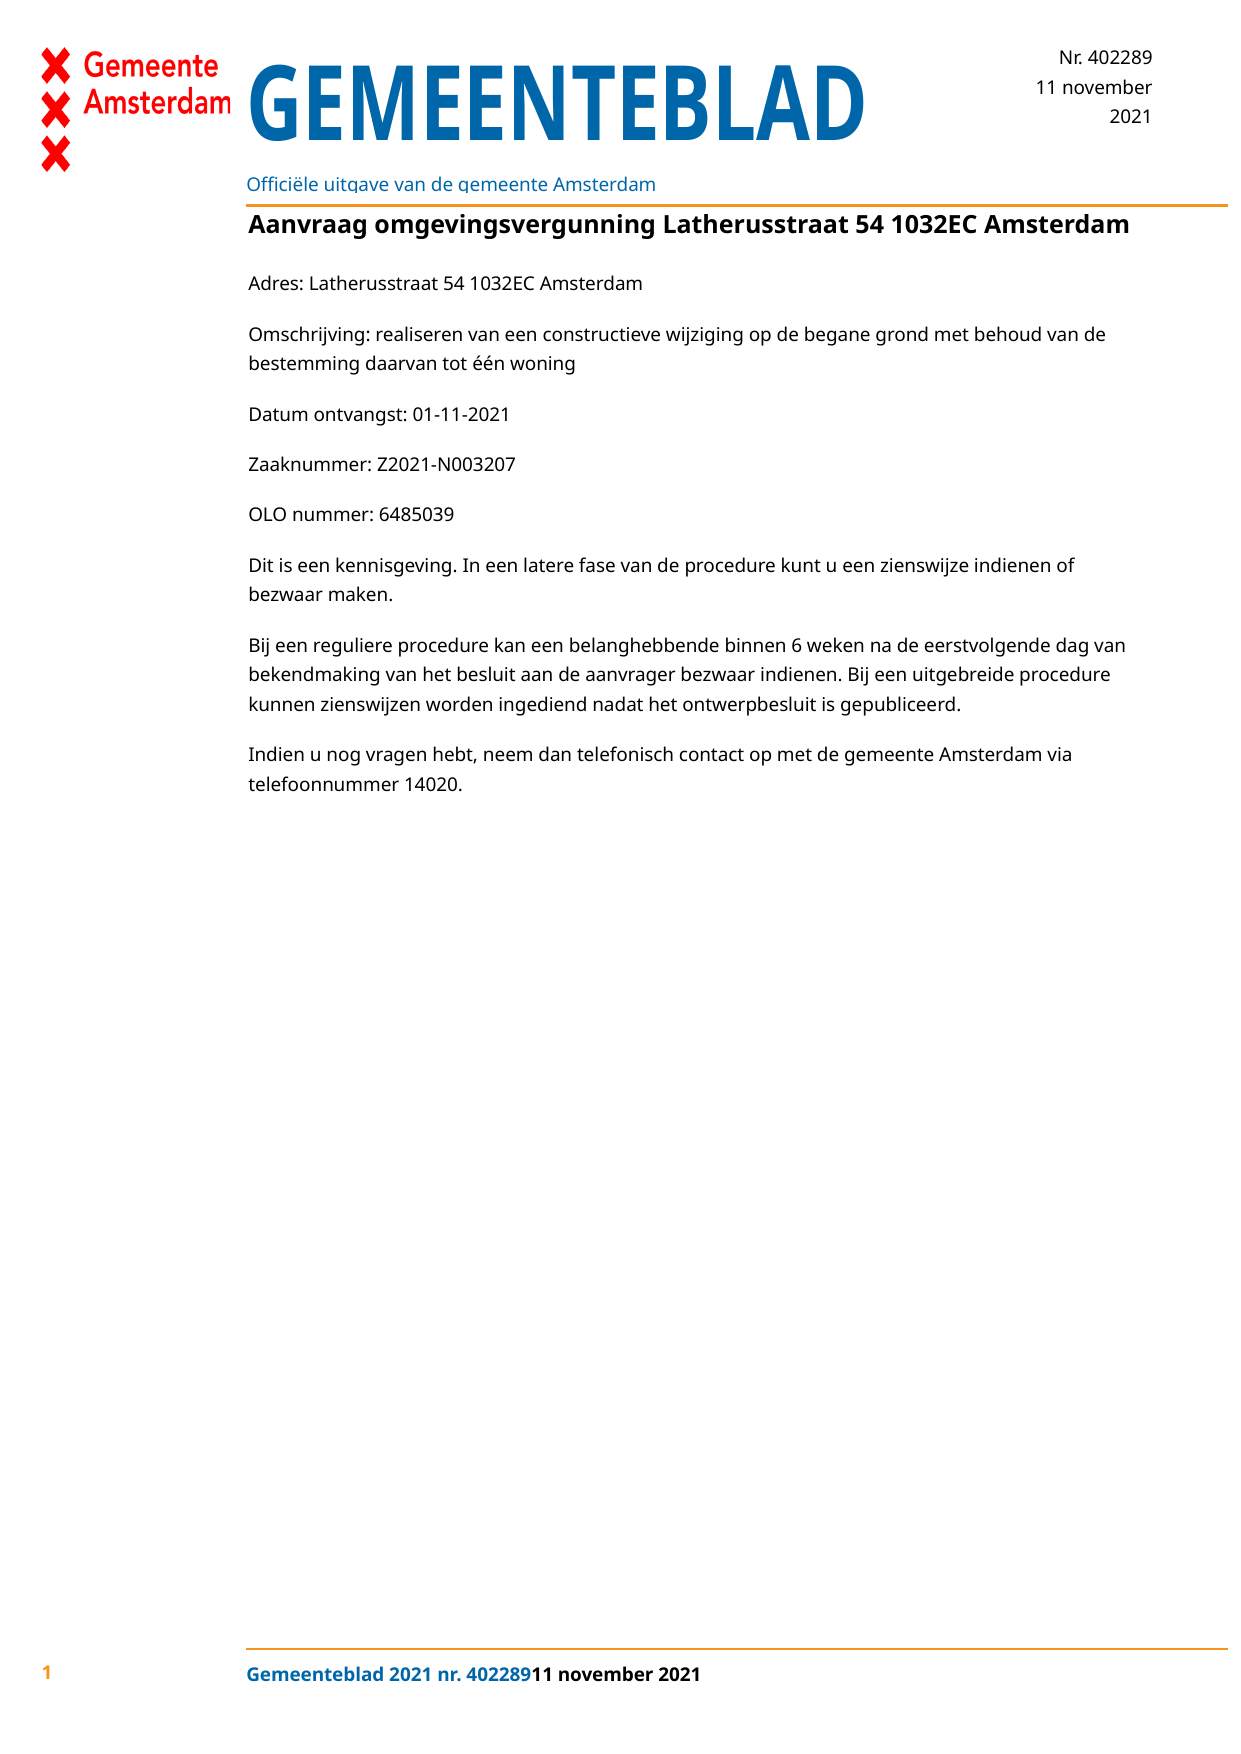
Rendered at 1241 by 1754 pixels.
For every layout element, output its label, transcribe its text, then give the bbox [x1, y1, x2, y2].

text Omschrijving: realiseren van een constructieve wijziging op de begane grond met behoud van de bestemming daarvan tot één woning [248, 321, 1152, 376]
text Datum ontvangst: 01-11-2021 [248, 401, 1152, 426]
text Aanvraag omgevingsvergunning Latherusstraat 54 1032EC Amsterdam [248, 207, 1152, 241]
text Zaaknummer: Z2021-N003207 [248, 451, 1152, 477]
text Adres: Latherusstraat 54 1032EC Amsterdam [248, 270, 1152, 296]
text Bij een reguliere procedure kan een belanghebbende binnen 6 weken na de eerstvolgende dag van bekendmaking van het besluit aan de aanvrager bezwaar indienen. Bij een uitgebreide procedure kunnen zienswijzen worden ingediend nadat het ontwerpbesluit is gepubliceerd. [248, 632, 1152, 717]
text Dit is een kennisgeving. In een latere fase van de procedure kunt u een zienswijze indienen of bezwaar maken. [248, 552, 1152, 607]
text OLO nummer: 6485039 [248, 502, 1152, 527]
text Indien u nog vragen hebt, neem dan telefonisch contact op met de gemeente Amsterdam via telefoonnummer 14020. [248, 742, 1152, 797]
picture [41, 47, 231, 172]
